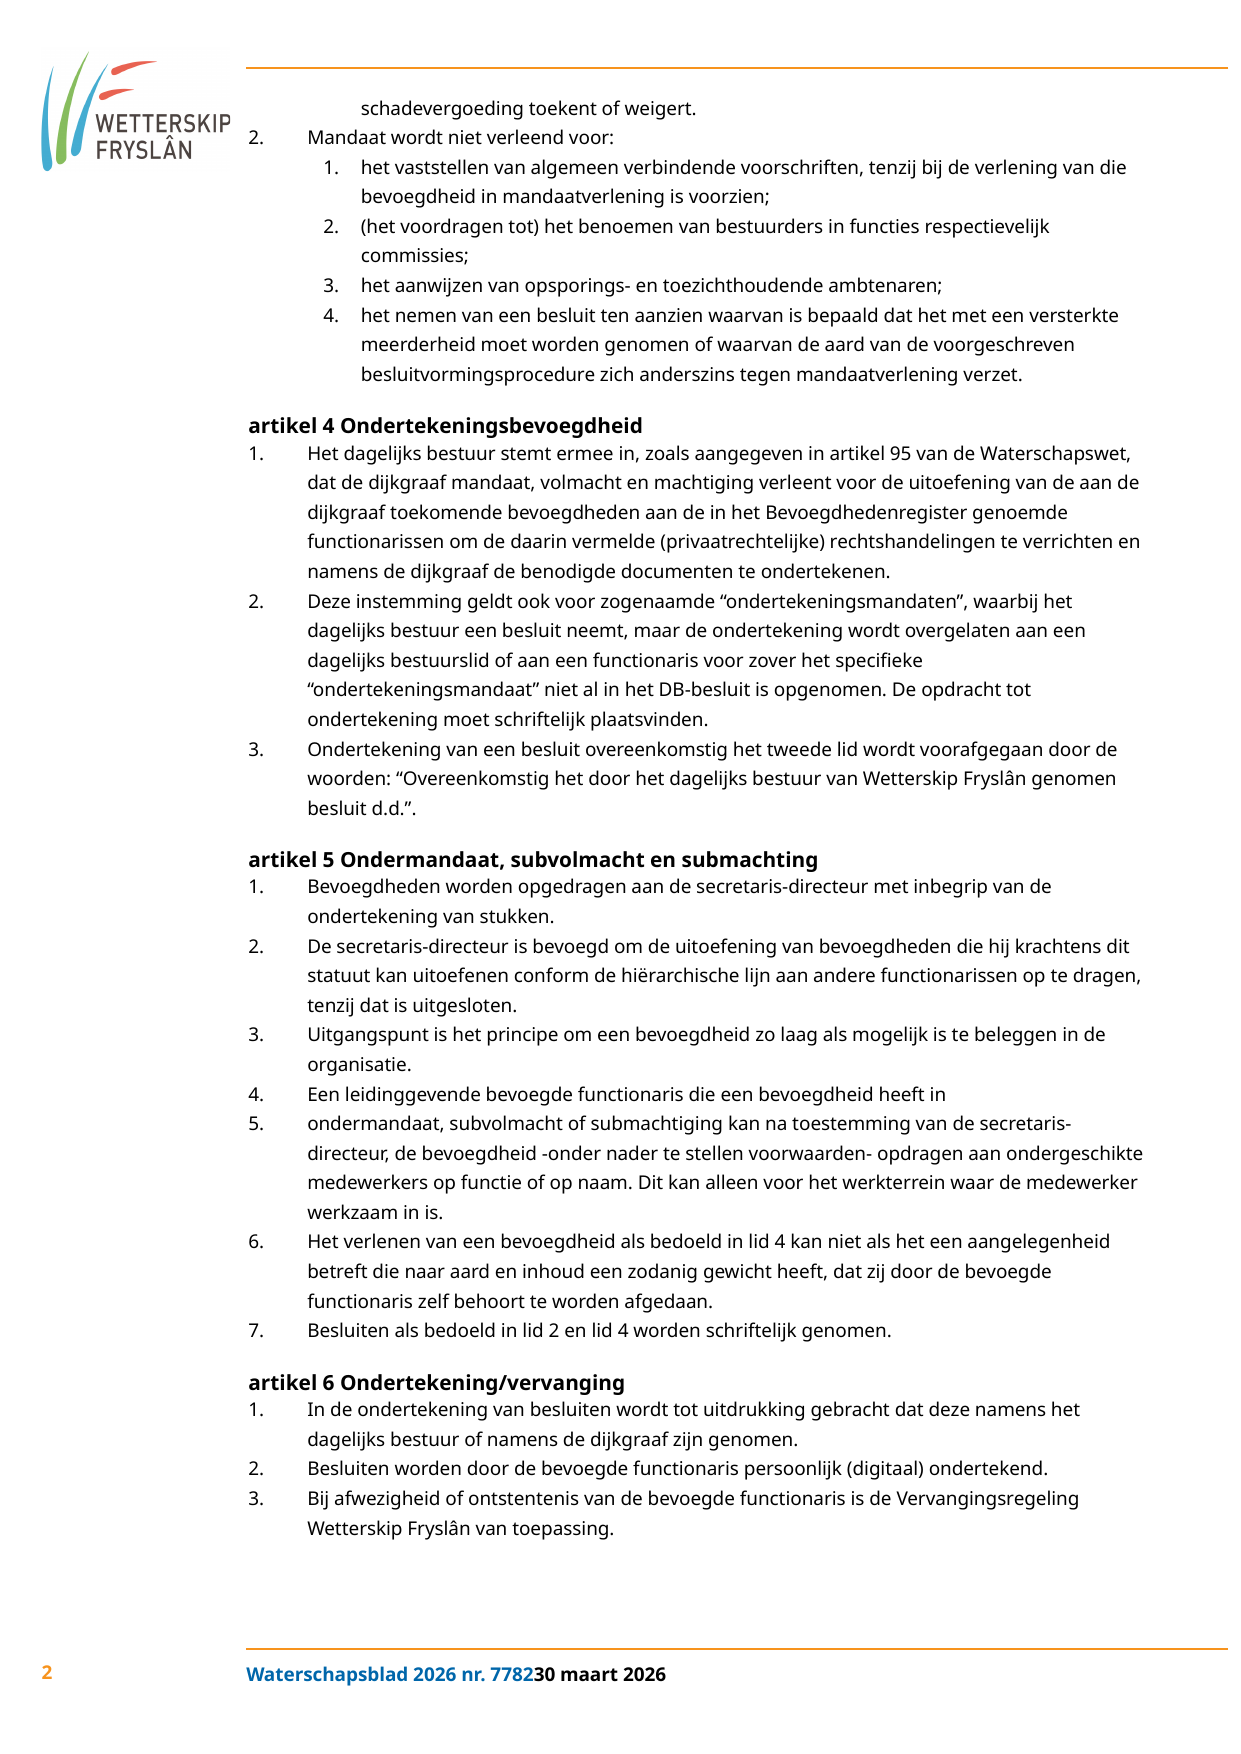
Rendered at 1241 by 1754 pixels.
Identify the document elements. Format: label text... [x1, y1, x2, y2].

list het aanwijzen van opsporings- en toezichthoudende ambtenaren; [323, 272, 1152, 298]
list Ondertekening van een besluit overeenkomstig het tweede lid wordt voorafgegaan door de woorden: “Overeenkomstig het door het dagelijks bestuur van Wetterskip Fryslân genomen besluit d.d.”. [248, 736, 1152, 821]
list Deze instemming geldt ook voor zogenaamde “ondertekeningsmandaten”, waarbij het dagelijks bestuur een besluit neemt, maar de ondertekening wordt overgelaten aan een dagelijks bestuurslid of aan een functionaris voor zover het specifieke “ondertekeningsmandaat” niet al in het DB-besluit is opgenomen. De opdracht tot ondertekening moet schriftelijk plaatsvinden. [248, 588, 1152, 732]
list het vaststellen van algemeen verbindende voorschriften, tenzij bij de verlening van die bevoegdheid in mandaatverlening is voorzien; [323, 154, 1152, 209]
list Besluiten als bedoeld in lid 2 en lid 4 worden schriftelijk genomen. [248, 1317, 1152, 1343]
list Een leidinggevende bevoegde functionaris die een bevoegdheid heeft in [248, 1081, 1152, 1107]
list Mandaat wordt niet verleend voor: [248, 124, 1152, 150]
list Besluiten worden door de bevoegde functionaris persoonlijk (digitaal) ondertekend. [248, 1456, 1152, 1481]
list het nemen van een besluit ten aanzien waarvan is bepaald dat het met een versterkte meerderheid moet worden genomen of waarvan de aard van de voorgeschreven besluitvormingsprocedure zich anderszins tegen mandaatverlening verzet. [323, 302, 1152, 387]
text artikel 4 Ondertekeningsbevoegdheid [248, 411, 1152, 440]
text artikel 5 Ondermandaat, subvolmacht en submachting [248, 845, 1152, 874]
list ondermandaat, subvolmacht of submachtiging kan na toestemming van de secretaris-directeur, de bevoegdheid -onder nader te stellen voorwaarden- opdragen aan ondergeschikte medewerkers op functie of op naam. Dit kan alleen voor het werkterrein waar de medewerker werkzaam in is. [248, 1110, 1152, 1225]
text artikel 6 Ondertekening/vervanging [248, 1368, 1152, 1396]
list Bevoegdheden worden opgedragen aan de secretaris-directeur met inbegrip van de ondertekening van stukken. [248, 874, 1152, 929]
list In de ondertekening van besluiten wordt tot uitdrukking gebracht dat deze namens het dagelijks bestuur of namens de dijkgraaf zijn genomen. [248, 1396, 1152, 1452]
list Het verlenen van een bevoegdheid als bedoeld in lid 4 kan niet als het een aangelegenheid betreft die naar aard en inhoud een zodanig gewicht heeft, dat zij door de bevoegde functionaris zelf behoort te worden afgedaan. [248, 1229, 1152, 1314]
picture [41, 47, 231, 172]
list schadevergoeding toekent of weigert. [323, 95, 1152, 121]
list Bij afwezigheid of ontstentenis van de bevoegde functionaris is de Vervangingsregeling Wetterskip Fryslân van toepassing. [248, 1485, 1152, 1540]
list Het dagelijks bestuur stemt ermee in, zoals aangegeven in artikel 95 van de Waterschapswet, dat de dijkgraaf mandaat, volmacht en machtiging verleent voor de uitoefening van de aan de dijkgraaf toekomende bevoegdheden aan de in het Bevoegdhedenregister genoemde functionarissen om de daarin vermelde (privaatrechtelijke) rechtshandelingen te verrichten en namens de dijkgraaf de benodigde documenten te ondertekenen. [248, 440, 1152, 584]
list Uitgangspunt is het principe om een bevoegdheid zo laag als mogelijk is te beleggen in de organisatie. [248, 1022, 1152, 1077]
list De secretaris-directeur is bevoegd om de uitoefening van bevoegdheden die hij krachtens dit statuut kan uitoefenen conform de hiërarchische lijn aan andere functionarissen op te dragen, tenzij dat is uitgesloten. [248, 933, 1152, 1018]
list (het voordragen tot) het benoemen van bestuurders in functies respectievelijk commissies; [323, 213, 1152, 268]
